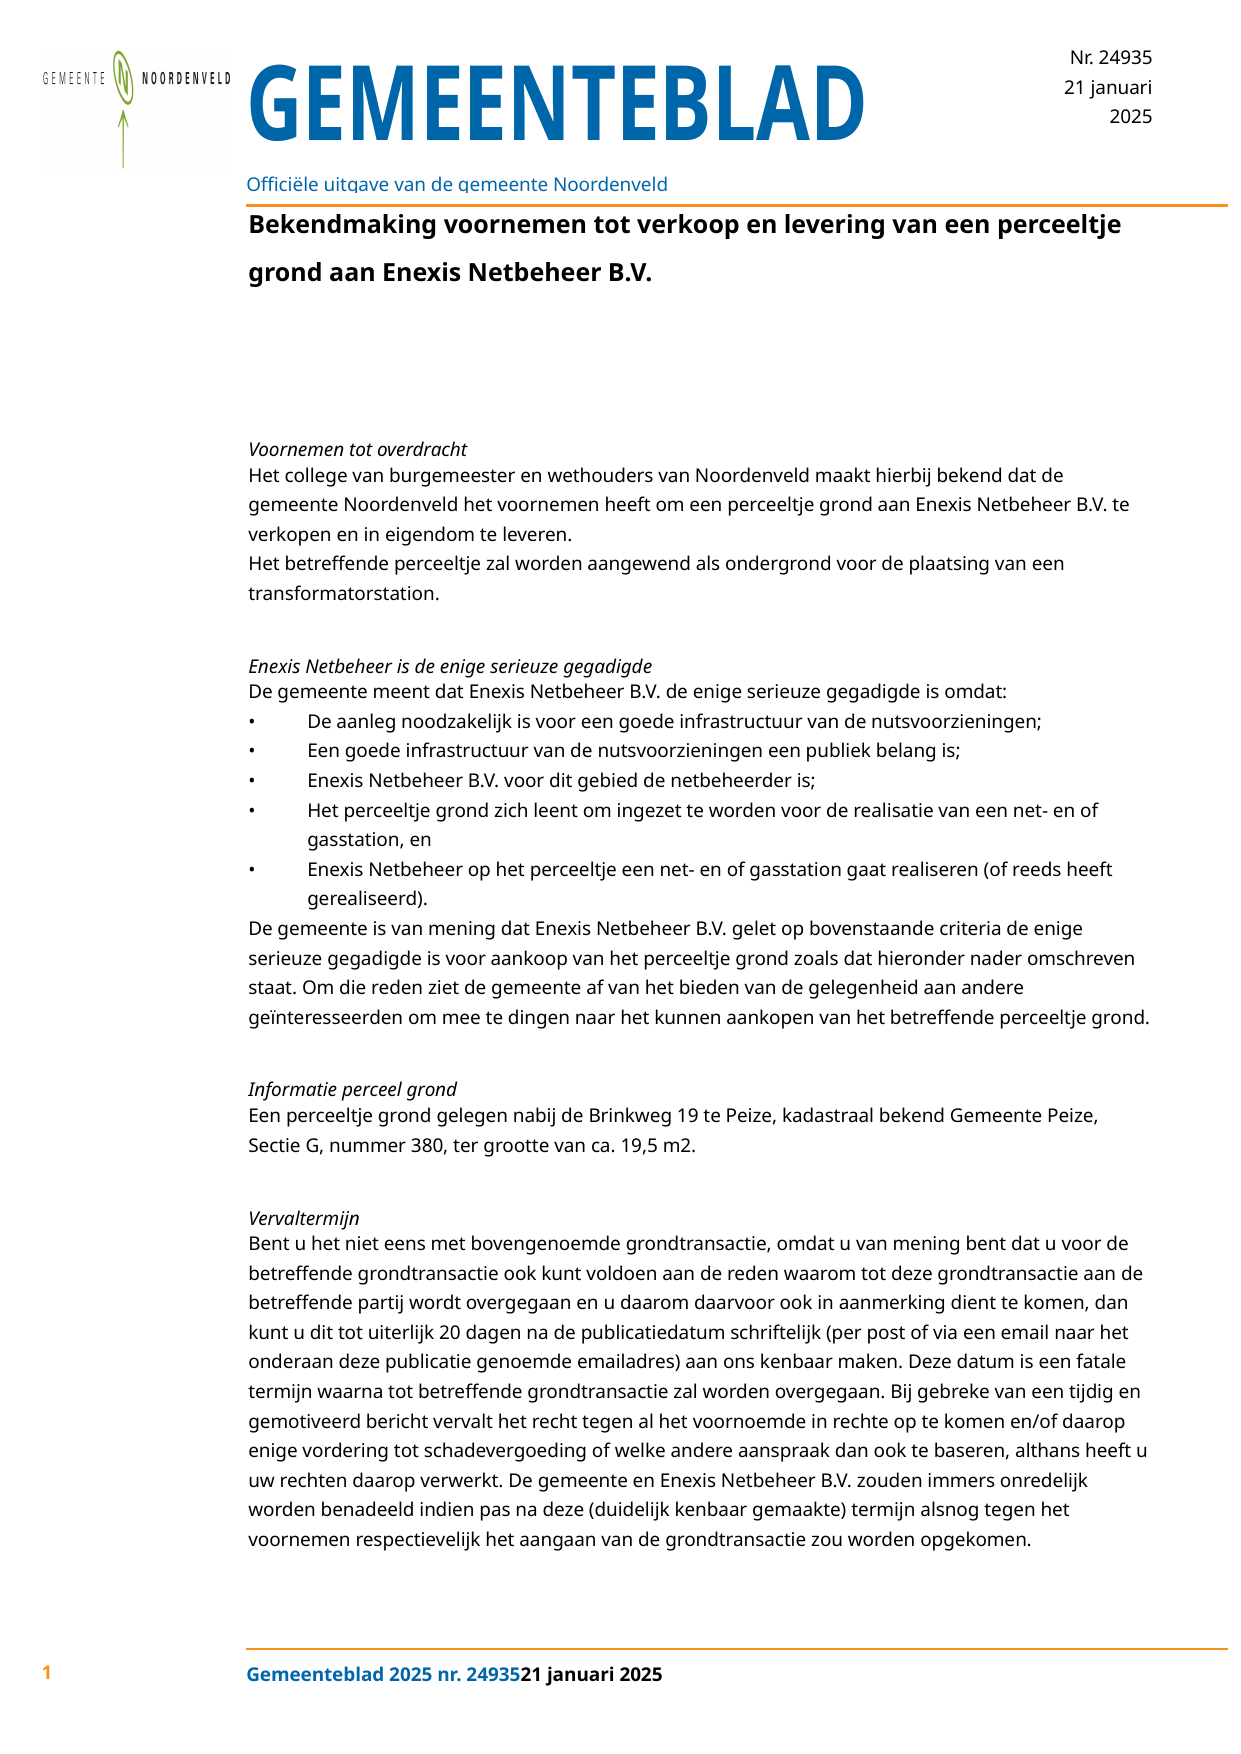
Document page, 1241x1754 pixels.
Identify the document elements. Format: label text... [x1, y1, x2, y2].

list De aanleg noodzakelijk is voor een goede infrastructuur van de nutsvoorzieningen; [248, 708, 1152, 734]
list Het perceeltje grond zich leent om ingezet te worden voor de realisatie van een net- en of gasstation, en [248, 797, 1152, 852]
text Informatie perceel grond [248, 1077, 1152, 1102]
text Voornemen tot overdracht [248, 436, 1152, 462]
text Een perceeltje grond gelegen nabij de Brinkweg 19 te Peize, kadastraal bekend Gemeente Peize, Sectie G, nummer 380, ter grootte van ca. 19,5 m2. [248, 1102, 1152, 1158]
text Bekendmaking voornemen tot verkoop en levering van een perceeltje grond aan Enexis Netbeheer B.V. [248, 207, 1152, 288]
picture [41, 47, 231, 172]
text Het college van burgemeester en wethouders van Noordenveld maakt hierbij bekend dat de gemeente Noordenveld het voornemen heeft om een perceeltje grond aan Enexis Netbeheer B.V. te verkopen en in eigendom te leveren. [248, 462, 1152, 547]
list Een goede infrastructuur van de nutsvoorzieningen een publiek belang is; [248, 738, 1152, 763]
text Enexis Netbeheer is de enige serieuze gegadigde [248, 653, 1152, 678]
text De gemeente is van mening dat Enexis Netbeheer B.V. gelet op bovenstaande criteria de enige serieuze gegadigde is voor aankoop van het perceeltje grond zoals dat hieronder nader omschreven staat. Om die reden ziet de gemeente af van het bieden van de gelegenheid aan andere geïnteresseerden om mee te dingen naar het kunnen aankopen van het betreffende perceeltje grond. [248, 915, 1152, 1030]
text De gemeente meent dat Enexis Netbeheer B.V. de enige serieuze gegadigde is omdat: [248, 678, 1152, 704]
text Bent u het niet eens met bovengenoemde grondtransactie, omdat u van mening bent dat u voor de betreffende grondtransactie ook kunt voldoen aan de reden waarom tot deze grondtransactie aan de betreffende partij wordt overgegaan en u daarom daarvoor ook in aanmerking dient te komen, dan kunt u dit tot uiterlijk 20 dagen na de publicatiedatum schriftelijk (per post of via een email naar het onderaan deze publicatie genoemde emailadres) aan ons kenbaar maken. Deze datum is een fatale termijn waarna tot betreffende grondtransactie zal worden overgegaan. Bij gebreke van een tijdig en gemotiveerd bericht vervalt het recht tegen al het voornoemde in rechte op te komen en/of daarop enige vordering tot schadevergoeding of welke andere aanspraak dan ook te baseren, althans heeft u uw rechten daarop verwerkt. De gemeente en Enexis Netbeheer B.V. zouden immers onredelijk worden benadeeld indien pas na deze (duidelijk kenbaar gemaakte) termijn alsnog tegen het voornemen respectievelijk het aangaan van de grondtransactie zou worden opgekomen. [248, 1230, 1152, 1552]
list Enexis Netbeheer op het perceeltje een net- en of gasstation gaat realiseren (of reeds heeft gerealiseerd). [248, 856, 1152, 911]
text Vervaltermijn [248, 1205, 1152, 1230]
list Enexis Netbeheer B.V. voor dit gebied de netbeheerder is; [248, 767, 1152, 793]
text Het betreffende perceeltje zal worden aangewend als ondergrond voor de plaatsing van een transformatorstation. [248, 551, 1152, 606]
